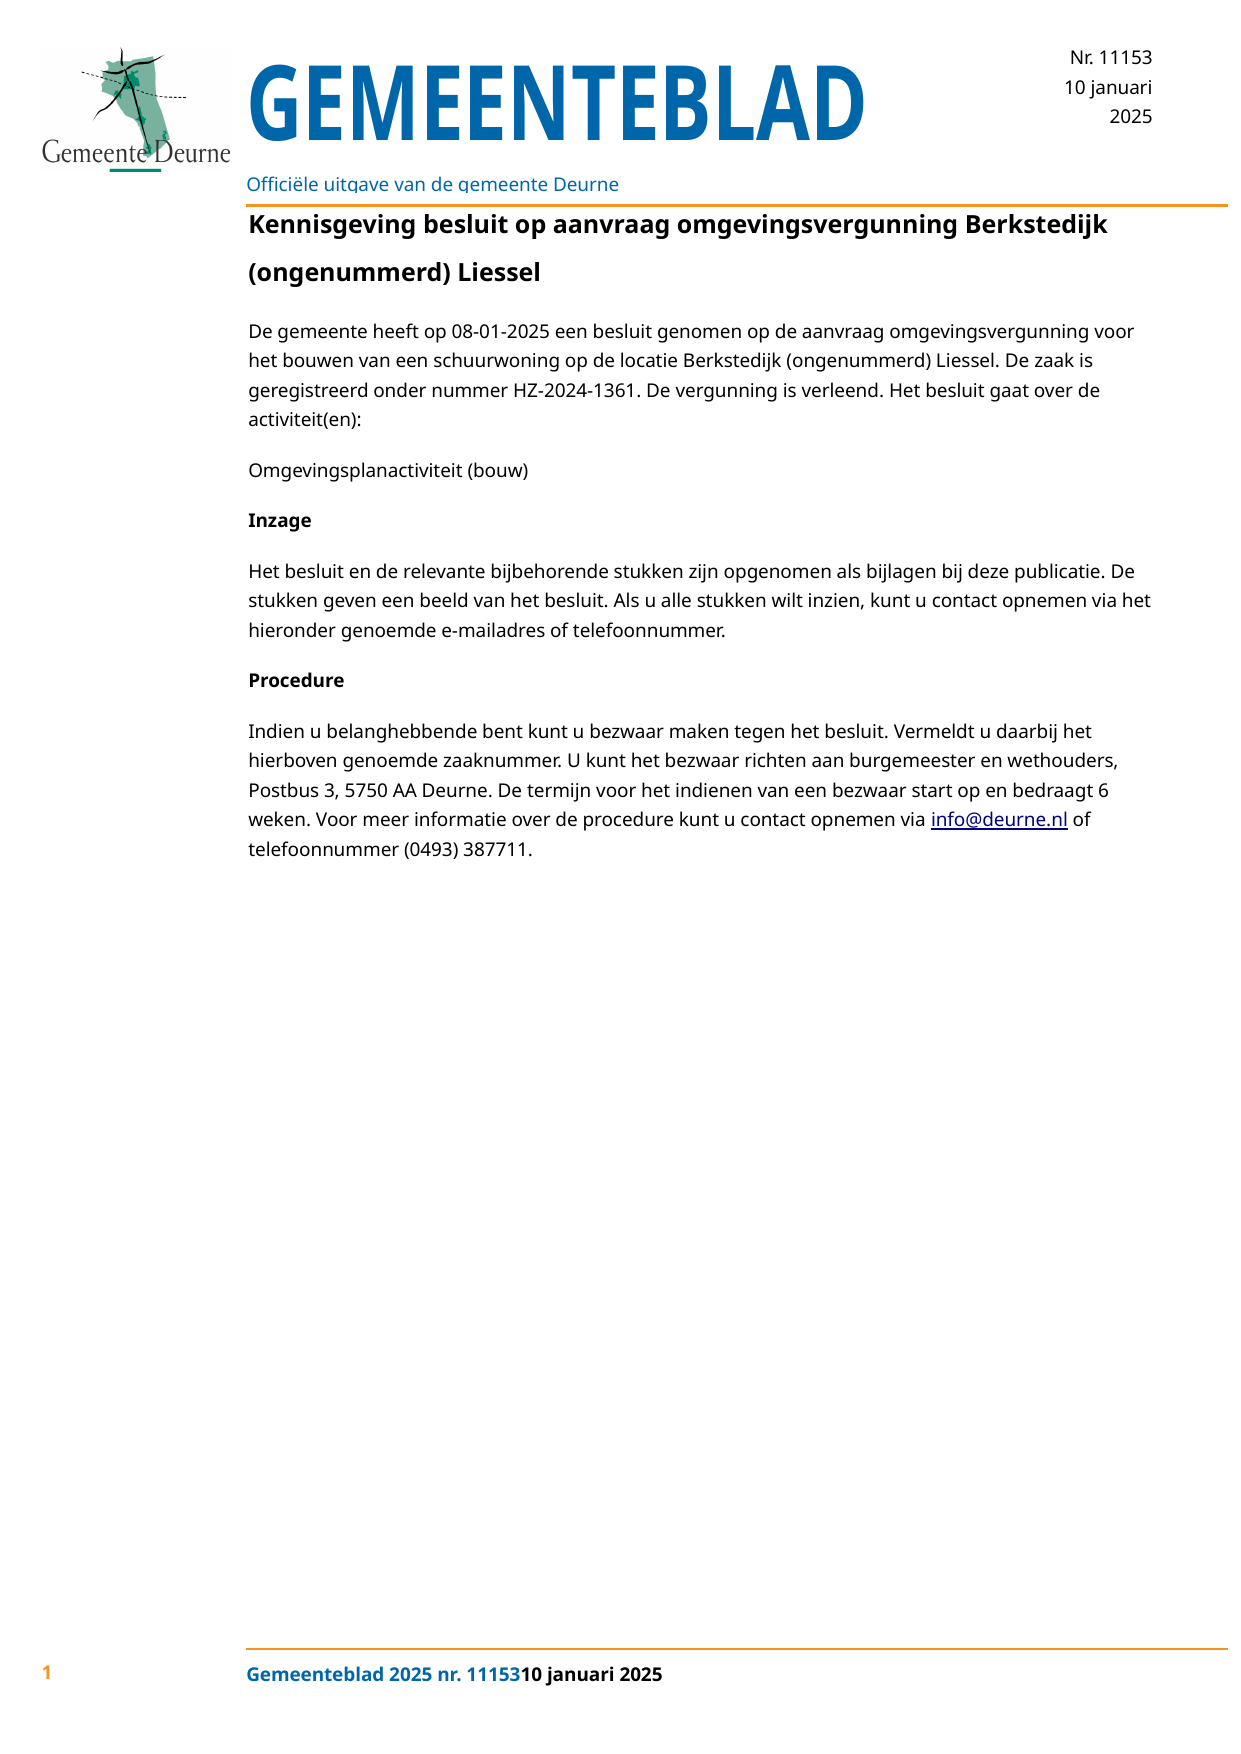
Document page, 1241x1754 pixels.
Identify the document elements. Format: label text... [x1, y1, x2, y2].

picture [41, 47, 231, 172]
text Kennisgeving besluit op aanvraag omgevingsvergunning Berkstedijk (ongenummerd) Liessel [248, 207, 1152, 288]
text Het besluit en de relevante bijbehorende stukken zijn opgenomen als bijlagen bij deze publicatie. De stukken geven een beeld van het besluit. Als u alle stukken wilt inzien, kunt u contact opnemen via het hieronder genoemde e-mailadres of telefoonnummer. [248, 558, 1152, 643]
text Indien u belanghebbende bent kunt u bezwaar maken tegen het besluit. Vermeldt u daarbij het hierboven genoemde zaaknummer. U kunt het bezwaar richten aan burgemeester en wethouders, Postbus 3, 5750 AA Deurne. De termijn voor het indienen van een bezwaar start op en bedraagt 6 weken. Voor meer informatie over de procedure kunt u contact opnemen via info@deurne.nl of telefoonnummer (0493) 387711. [248, 718, 1152, 862]
text De gemeente heeft op 08-01-2025 een besluit genomen op de aanvraag omgevingsvergunning voor het bouwen van een schuurwoning op de locatie Berkstedijk (ongenummerd) Liessel. De zaak is geregistreerd onder nummer HZ-2024-1361. De vergunning is verleend. Het besluit gaat over de activiteit(en): [248, 318, 1152, 432]
text Procedure [248, 667, 1152, 693]
text Omgevingsplanactiviteit (bouw) [248, 457, 1152, 483]
text Inzage [248, 507, 1152, 533]
